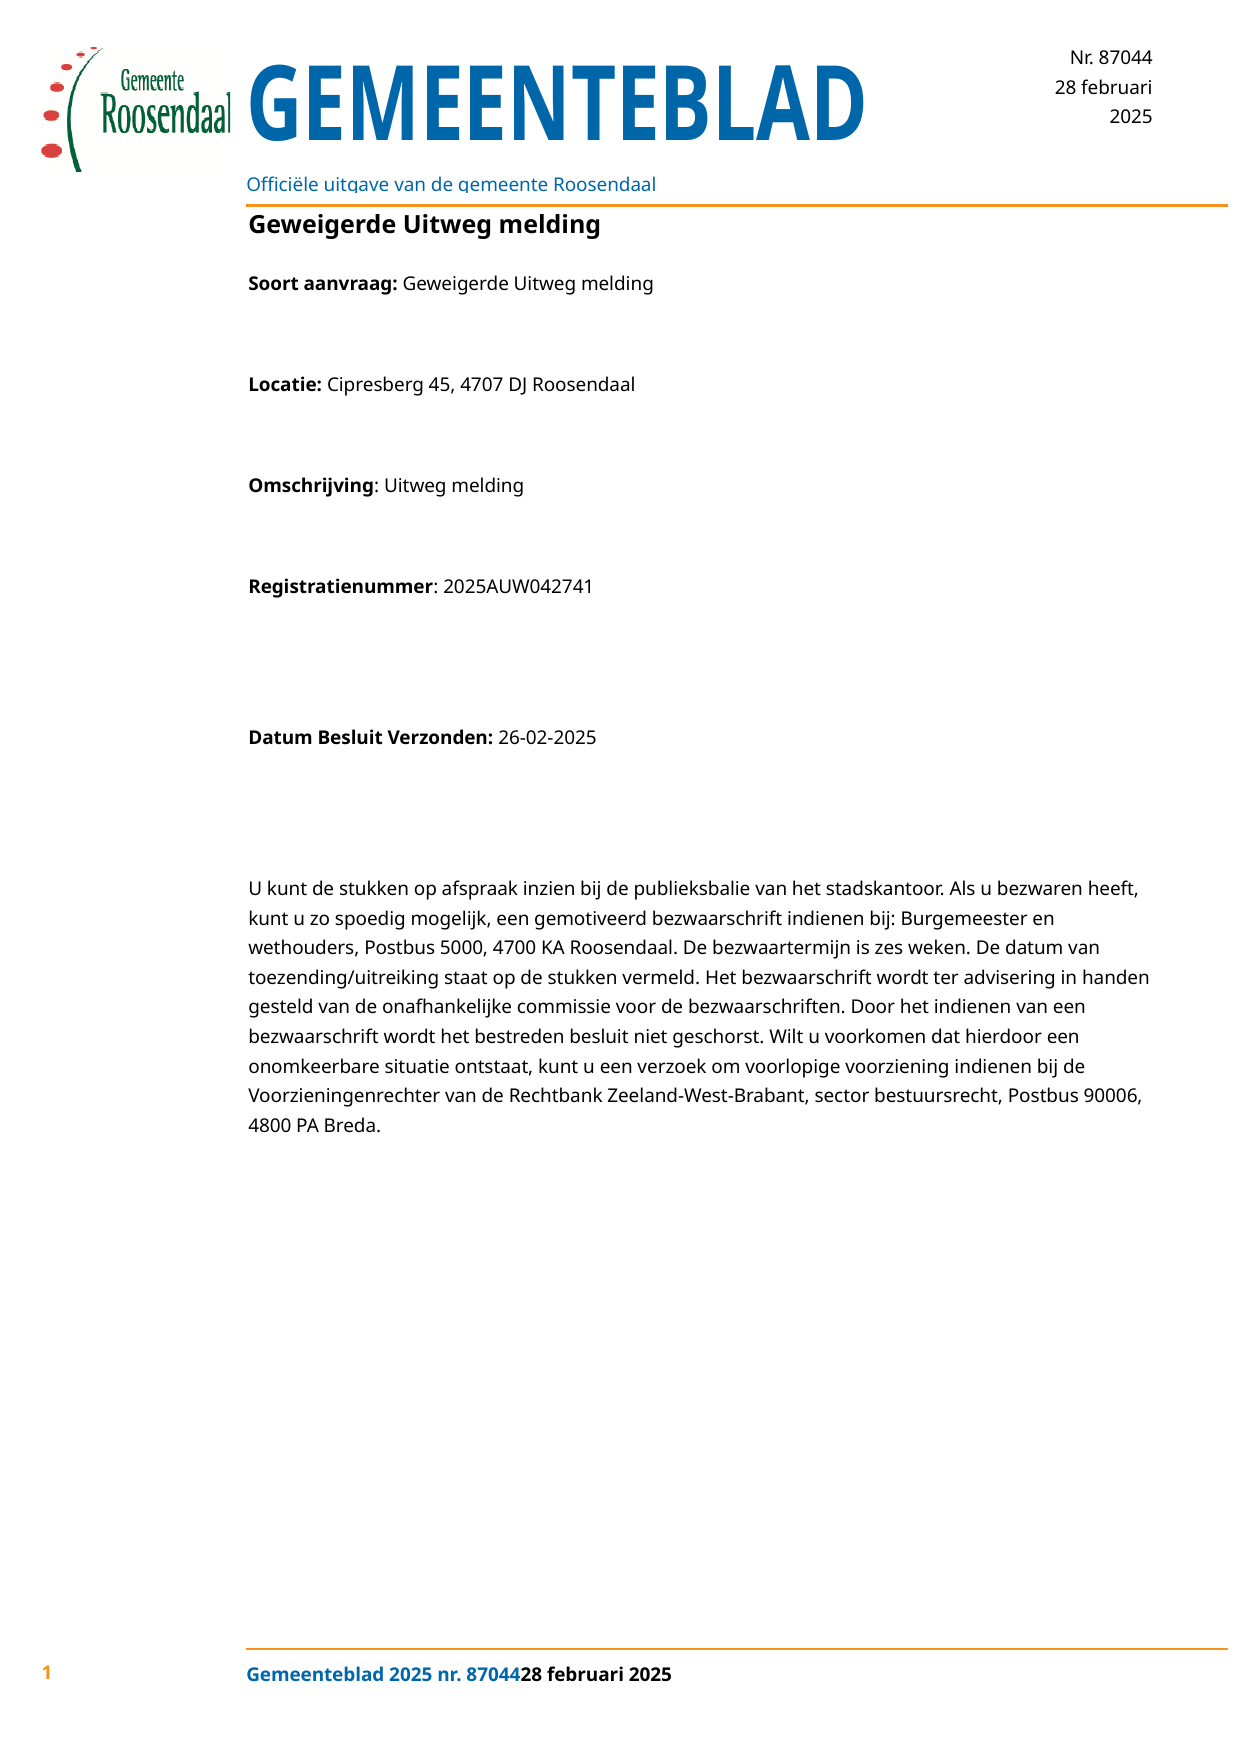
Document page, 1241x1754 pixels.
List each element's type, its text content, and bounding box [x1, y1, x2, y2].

text Soort aanvraag: Geweigerde Uitweg melding [248, 270, 1152, 296]
text Registratienummer: 2025AUW042741 [248, 573, 1152, 598]
text Omschrijving: Uitweg melding [248, 472, 1152, 498]
text U kunt de stukken op afspraak inzien bij de publieksbalie van het stadskantoor. Als u bezwaren heeft, kunt u zo spoedig mogelijk, een gemotiveerd bezwaarschrift indienen bij: Burgemeester en wethouders, Postbus 5000, 4700 KA Roosendaal. De bezwaartermijn is zes weken. De datum van toezending/uitreiking staat op de stukken vermeld. Het bezwaarschrift wordt ter advisering in handen gesteld van de onafhankelijke commissie voor de bezwaarschriften. Door het indienen van een bezwaarschrift wordt het bestreden besluit niet geschorst. Wilt u voorkomen dat hierdoor een onomkeerbare situatie ontstaat, kunt u een verzoek om voorlopige voorziening indienen bij de Voorzieningenrechter van de Rechtbank Zeeland-West-Brabant, sector bestuursrecht, Postbus 90006, 4800 PA Breda. [248, 875, 1152, 1138]
picture [41, 47, 231, 172]
text Datum Besluit Verzonden: 26-02-2025 [248, 724, 1152, 750]
text Locatie: Cipresberg 45, 4707 DJ Roosendaal [248, 371, 1152, 397]
text Geweigerde Uitweg melding [248, 207, 1152, 241]
